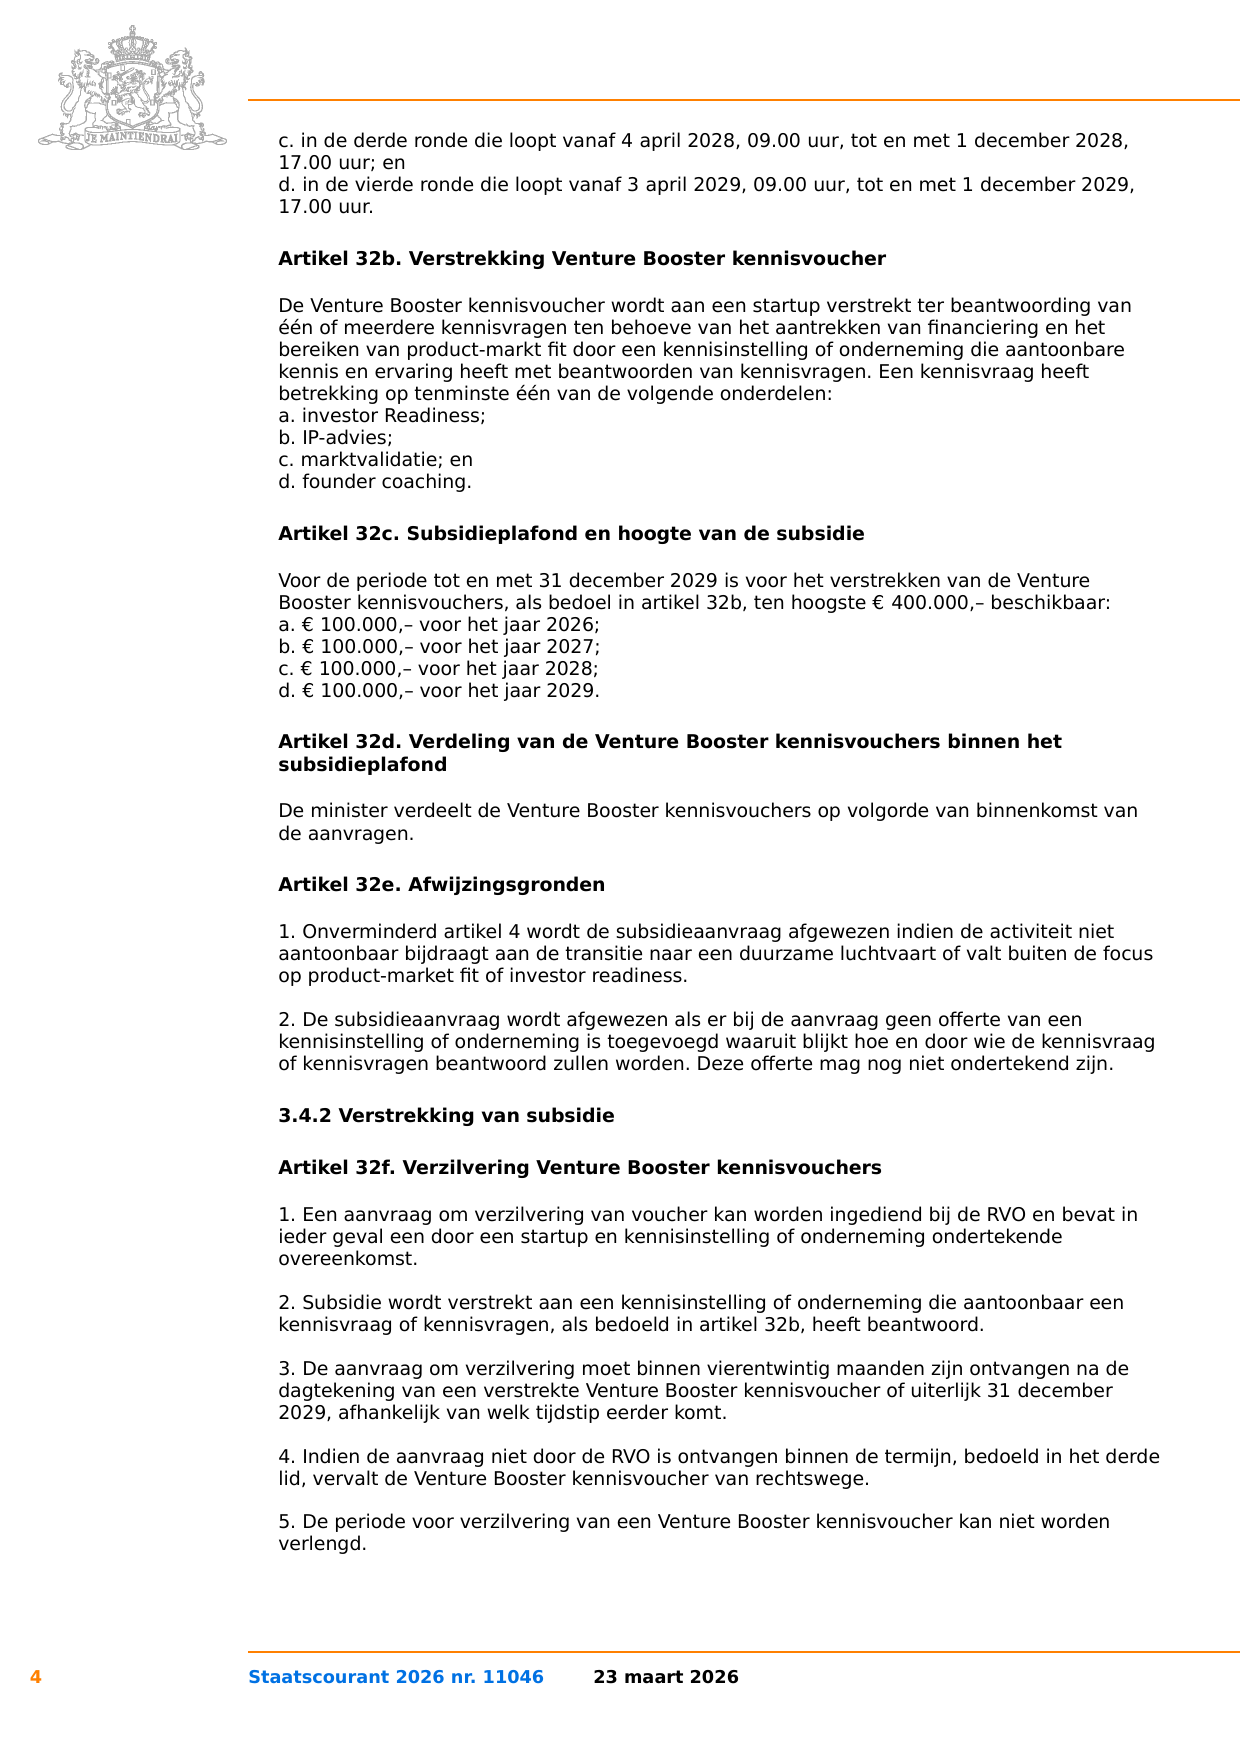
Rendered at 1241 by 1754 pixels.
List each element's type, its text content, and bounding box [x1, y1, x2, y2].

text c. in de derde ronde die loopt vanaf 4 april 2028, 09.00 uur, tot en met 1 december 2028, 17.00 uur; en [278, 130, 1163, 174]
text a. € 100.000,– voor het jaar 2026; [278, 613, 1163, 636]
text d. founder coaching. [278, 471, 1163, 493]
subtitle Artikel 32e. Afwijzingsgronden [278, 874, 1163, 896]
text c. € 100.000,– voor het jaar 2028; [278, 657, 1163, 679]
text a. investor Readiness; [278, 405, 1163, 427]
subtitle 3.4.2 Verstrekking van subsidie [278, 1105, 1163, 1127]
text 2. De subsidieaanvraag wordt afgewezen als er bij de aanvraag geen offerte van een kennisinstelling of onderneming is toegevoegd waaruit blijkt hoe en door wie de kennisvraag of kennisvragen beantwoord zullen worden. Deze offerte mag nog niet ondertekend zijn. [278, 1009, 1163, 1075]
text d. € 100.000,– voor het jaar 2029. [278, 679, 1163, 701]
text 5. De periode voor verzilvering van een Venture Booster kennisvoucher kan niet worden verlengd. [278, 1511, 1163, 1555]
text De Venture Booster kennisvoucher wordt aan een startup verstrekt ter beantwoording van één of meerdere kennisvragen ten behoeve van het aantrekken van financiering en het bereiken van product-markt fit door een kennisinstelling of onderneming die aantoonbare kennis en ervaring heeft met beantwoorden van kennisvragen. Een kennisvraag heeft betrekking op tenminste één van de volgende onderdelen: [278, 295, 1163, 405]
text c. marktvalidatie; en [278, 449, 1163, 471]
text b. € 100.000,– voor het jaar 2027; [278, 636, 1163, 657]
text b. IP-advies; [278, 427, 1163, 449]
text 4. Indien de aanvraag niet door de RVO is ontvangen binnen de termijn, bedoeld in het derde lid, vervalt de Venture Booster kennisvoucher van rechtswege. [278, 1446, 1163, 1489]
text Voor de periode tot en met 31 december 2029 is voor het verstrekken van de Venture Booster kennisvouchers, als bedoel in artikel 32b, ten hoogste € 400.000,– beschikbaar: [278, 569, 1163, 613]
text 1. Onverminderd artikel 4 wordt de subsidieaanvraag afgewezen indien de activiteit niet aantoonbaar bijdraagt aan de transitie naar een duurzame luchtvaart of valt buiten de focus op product-market fit of investor readiness. [278, 921, 1163, 987]
text d. in de vierde ronde die loopt vanaf 3 april 2029, 09.00 uur, tot en met 1 december 2029, 17.00 uur. [278, 174, 1163, 218]
text De minister verdeelt de Venture Booster kennisvouchers op volgorde van binnenkomst van de aanvragen. [278, 800, 1163, 844]
text 2. Subsidie wordt verstrekt aan een kennisinstelling of onderneming die aantoonbaar een kennisvraag of kennisvragen, als bedoeld in artikel 32b, heeft beantwoord. [278, 1292, 1163, 1336]
subtitle Artikel 32c. Subsidieplafond en hoogte van de subsidie [278, 523, 1163, 544]
text 1. Een aanvraag om verzilvering van voucher kan worden ingediend bij de RVO en bevat in ieder geval een door een startup en kennisinstelling of onderneming ondertekende overeenkomst. [278, 1204, 1163, 1270]
picture [38, 25, 227, 150]
subtitle Artikel 32b. Verstrekking Venture Booster kennisvoucher [278, 248, 1163, 270]
text 3. De aanvraag om verzilvering moet binnen vierentwintig maanden zijn ontvangen na de dagtekening van een verstrekte Venture Booster kennisvoucher of uiterlijk 31 december 2029, afhankelijk van welk tijdstip eerder komt. [278, 1358, 1163, 1424]
subtitle Artikel 32f. Verzilvering Venture Booster kennisvouchers [278, 1157, 1163, 1179]
subtitle Artikel 32d. Verdeling van de Venture Booster kennisvouchers binnen het subsidieplafond [278, 731, 1163, 775]
